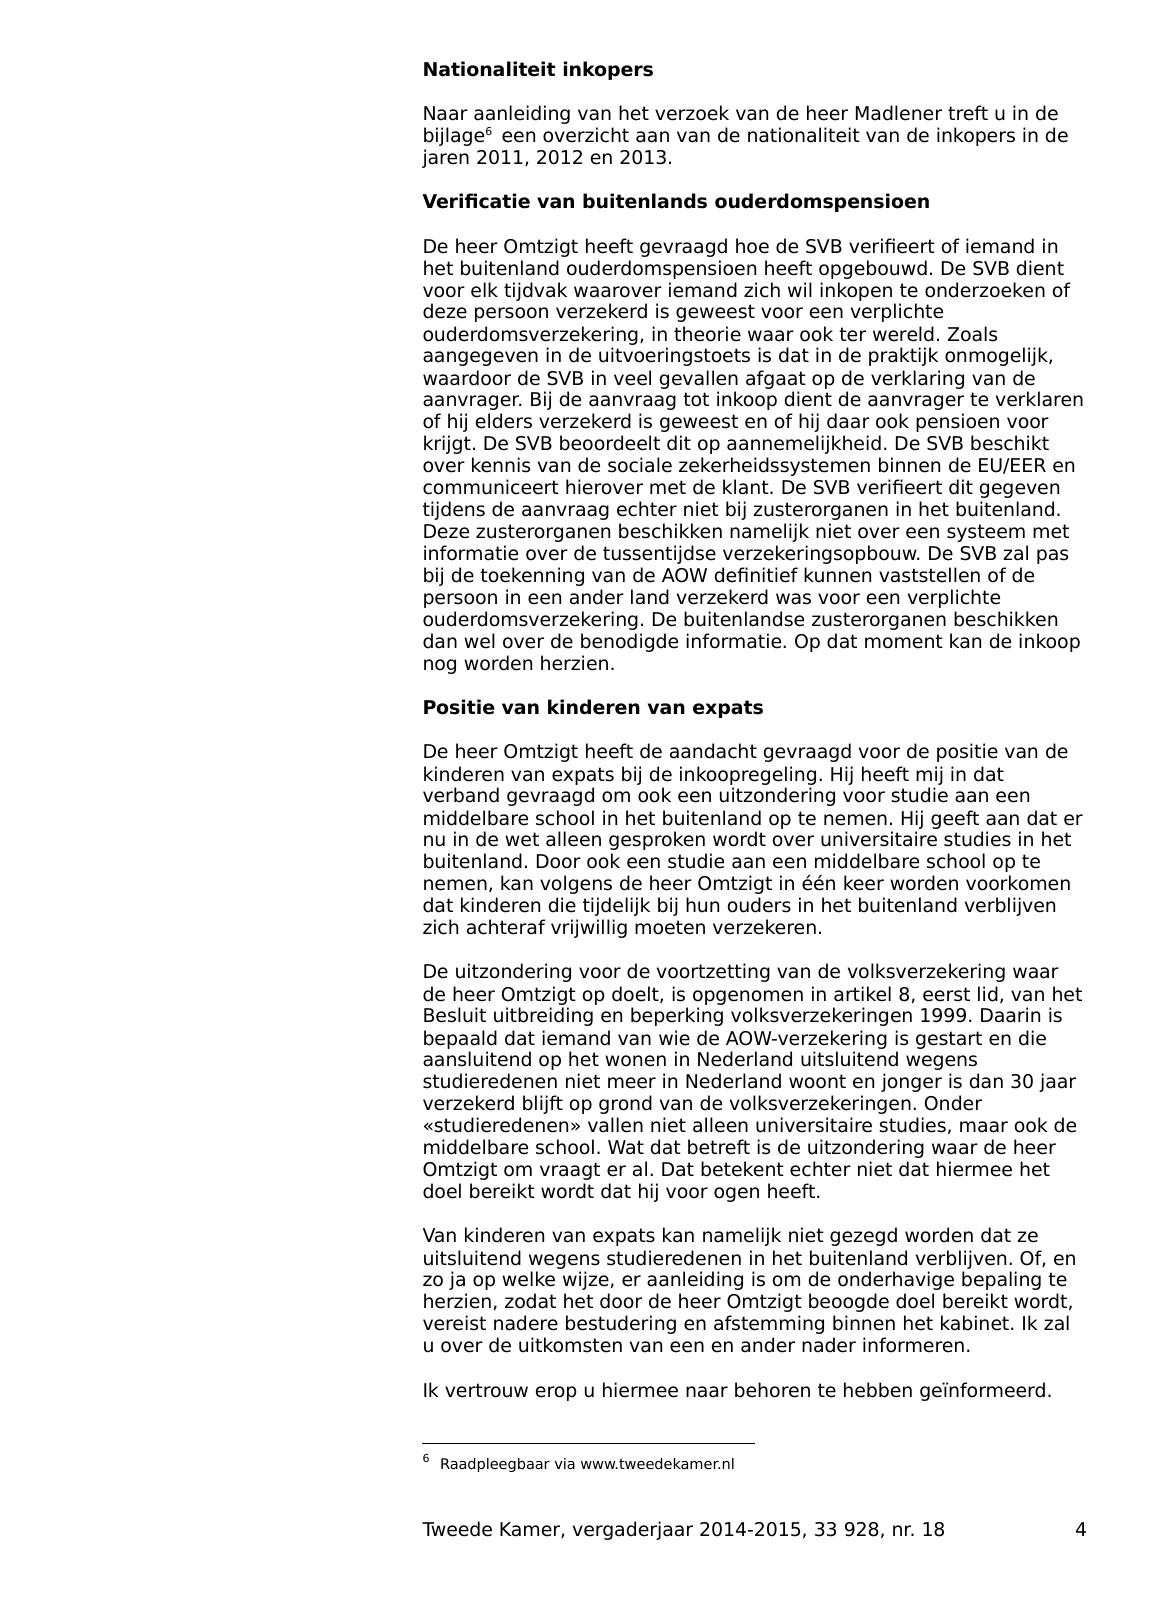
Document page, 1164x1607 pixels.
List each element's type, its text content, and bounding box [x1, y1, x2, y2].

text Van kinderen van expats kan namelijk niet gezegd worden dat ze uitsluitend wegens studieredenen in het buitenland verblijven. Of, en zo ja op welke wijze, er aanleiding is om de onderhavige bepaling te herzien, zodat het door de heer Omtzigt beoogde doel bereikt wordt, vereist nadere bestudering en afstemming binnen het kabinet. Ik zal u over de uitkomsten van een en ander nader informeren. [422, 1225, 1087, 1357]
text Naar aanleiding van het verzoek van de heer Madlener treft u in de bijlage een overzicht aan van de nationaliteit van de inkopers in de jaren 2011, 2012 en 2013. [422, 103, 1087, 169]
text De heer Omtzigt heeft gevraagd hoe de SVB verifieert of iemand in het buitenland ouderdomspensioen heeft opgebouwd. De SVB dient voor elk tijdvak waarover iemand zich wil inkopen te onderzoeken of deze persoon verzekerd is geweest voor een verplichte ouderdomsverzekering, in theorie waar ook ter wereld. Zoals aangegeven in de uitvoeringstoets is dat in de praktijk onmogelijk, waardoor de SVB in veel gevallen afgaat op de verklaring van de aanvrager. Bij de aanvraag tot inkoop dient de aanvrager te verklaren of hij elders verzekerd is geweest en of hij daar ook pensioen voor krijgt. De SVB beoordeelt dit op aannemelijkheid. De SVB beschikt over kennis van de sociale zekerheidssystemen binnen de EU/EER en communiceert hierover met de klant. De SVB verifieert dit gegeven tijdens de aanvraag echter niet bij zusterorganen in het buitenland. Deze zusterorganen beschikken namelijk niet over een systeem met informatie over de tussentijdse verzekeringsopbouw. De SVB zal pas bij de toekenning van de AOW definitief kunnen vaststellen of de persoon in een ander land verzekerd was voor een verplichte ouderdomsverzekering. De buitenlandse zusterorganen beschikken dan wel over de benodigde informatie. Op dat moment kan de inkoop nog worden herzien. [422, 236, 1087, 675]
subtitle Nationaliteit inkopers [422, 59, 1087, 81]
text Ik vertrouw erop u hiermee naar behoren te hebben geïnformeerd. [422, 1379, 1087, 1401]
text Raadpleegbaar via www.tweedekamer.nl [422, 1452, 1087, 1474]
text De heer Omtzigt heeft de aandacht gevraagd voor de positie van de kinderen van expats bij de inkoopregeling. Hij heeft mij in dat verband gevraagd om ook een uitzondering voor studie aan een middelbare school in het buitenland op te nemen. Hij geeft aan dat er nu in de wet alleen gesproken wordt over universitaire studies in het buitenland. Door ook een studie aan een middelbare school op te nemen, kan volgens de heer Omtzigt in één keer worden voorkomen dat kinderen die tijdelijk bij hun ouders in het buitenland verblijven zich achteraf vrijwillig moeten verzekeren. [422, 741, 1087, 939]
subtitle Verificatie van buitenlands ouderdomspensioen [422, 191, 1087, 213]
subtitle Positie van kinderen van expats [422, 697, 1087, 719]
text De uitzondering voor de voortzetting van de volksverzekering waar de heer Omtzigt op doelt, is opgenomen in artikel 8, eerst lid, van het Besluit uitbreiding en beperking volksverzekeringen 1999. Daarin is bepaald dat iemand van wie de AOW-verzekering is gestart en die aansluitend op het wonen in Nederland uitsluitend wegens studieredenen niet meer in Nederland woont en jonger is dan 30 jaar verzekerd blijft op grond van de volksverzekeringen. Onder «studieredenen» vallen niet alleen universitaire studies, maar ook de middelbare school. Wat dat betreft is de uitzondering waar de heer Omtzigt om vraagt er al. Dat betekent echter niet dat hiermee het doel bereikt wordt dat hij voor ogen heeft. [422, 961, 1087, 1203]
